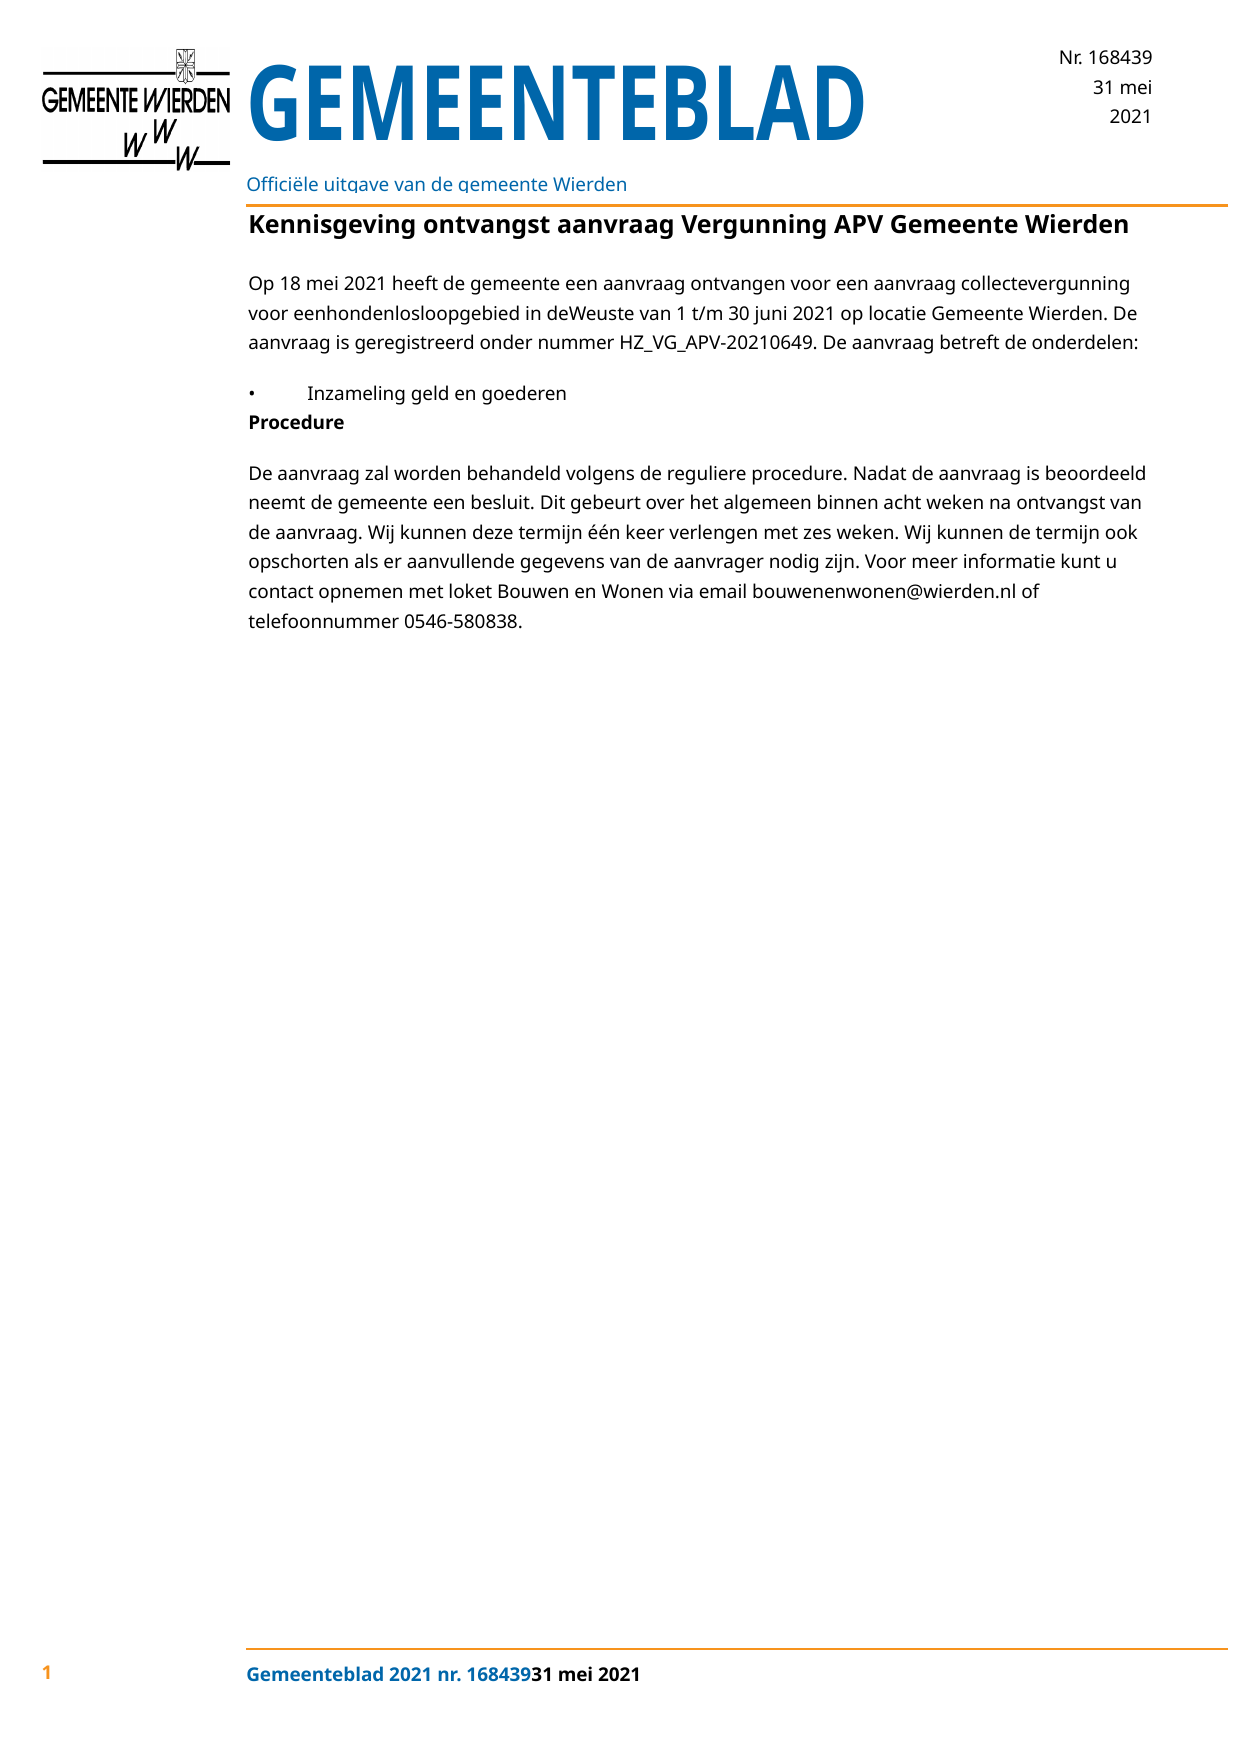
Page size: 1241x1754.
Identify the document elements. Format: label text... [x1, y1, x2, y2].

text De aanvraag zal worden behandeld volgens de reguliere procedure. Nadat de aanvraag is beoordeeld neemt de gemeente een besluit. Dit gebeurt over het algemeen binnen acht weken na ontvangst van de aanvraag. Wij kunnen deze termijn één keer verlengen met zes weken. Wij kunnen de termijn ook opschorten als er aanvullende gegevens van de aanvrager nodig zijn. Voor meer informatie kunt u contact opnemen met loket Bouwen en Wonen via email bouwenenwonen@wierden.nl of telefoonnummer 0546-580838. [248, 460, 1152, 633]
list Inzameling geld en goederen [248, 380, 1152, 406]
text Kennisgeving ontvangst aanvraag Vergunning APV Gemeente Wierden [248, 207, 1152, 241]
picture [41, 47, 231, 172]
text Procedure [248, 409, 1152, 435]
text Op 18 mei 2021 heeft de gemeente een aanvraag ontvangen voor een aanvraag collectevergunning voor eenhondenlosloopgebied in deWeuste van 1 t/m 30 juni 2021 op locatie Gemeente Wierden. De aanvraag is geregistreerd onder nummer HZ_VG_APV-20210649. De aanvraag betreft de onderdelen: [248, 270, 1152, 355]
